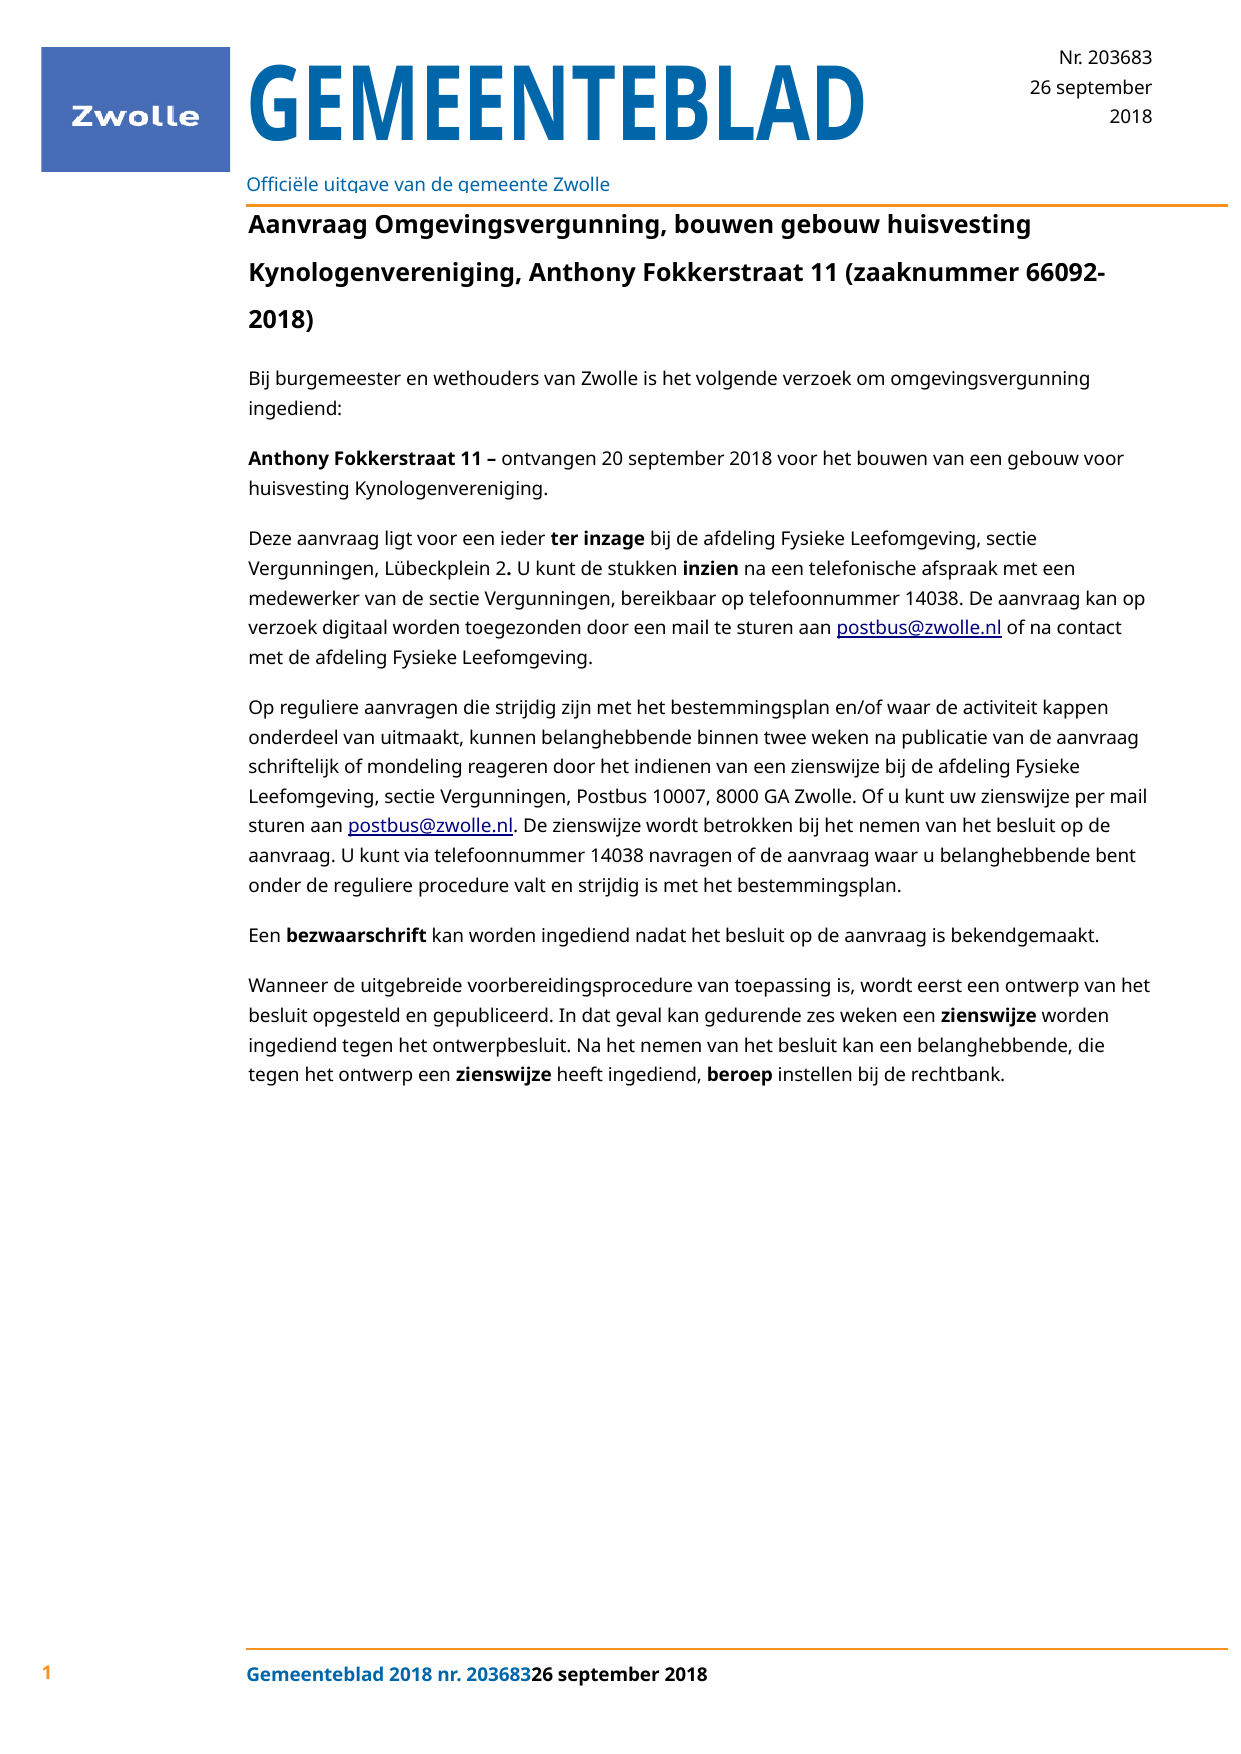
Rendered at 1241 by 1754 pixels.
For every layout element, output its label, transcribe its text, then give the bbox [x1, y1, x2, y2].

text Bij burgemeester en wethouders van Zwolle is het volgende verzoek om omgevingsvergunning ingediend: [248, 366, 1152, 421]
text Een bezwaarschrift kan worden ingediend nadat het besluit op de aanvraag is bekendgemaakt. [248, 922, 1152, 948]
text Op reguliere aanvragen die strijdig zijn met het bestemmingsplan en/of waar de activiteit kappen onderdeel van uitmaakt, kunnen belanghebbende binnen twee weken na publicatie van de aanvraag schriftelijk of mondeling reageren door het indienen van een zienswijze bij de afdeling Fysieke Leefomgeving, sectie Vergunningen, Postbus 10007, 8000 GA Zwolle. Of u kunt uw zienswijze per mail sturen aan postbus@zwolle.nl. De zienswijze wordt betrokken bij het nemen van het besluit op de aanvraag. U kunt via telefoonnummer 14038 navragen of de aanvraag waar u belanghebbende bent onder de reguliere procedure valt en strijdig is met het bestemmingsplan. [248, 694, 1152, 897]
picture [41, 47, 231, 172]
text Anthony Fokkerstraat 11 – ontvangen 20 september 2018 voor het bouwen van een gebouw voor huisvesting Kynologenvereniging. [248, 446, 1152, 501]
text Wanneer de uitgebreide voorbereidingsprocedure van toepassing is, wordt eerst een ontwerp van het besluit opgesteld en gepubliceerd. In dat geval kan gedurende zes weken een zienswijze worden ingediend tegen het ontwerpbesluit. Na het nemen van het besluit kan een belanghebbende, die tegen het ontwerp een zienswijze heeft ingediend, beroep instellen bij de rechtbank. [248, 973, 1152, 1087]
text Deze aanvraag ligt voor een ieder ter inzage bij de afdeling Fysieke Leefomgeving, sectie Vergunningen, Lübeckplein 2. U kunt de stukken inzien na een telefonische afspraak met een medewerker van de sectie Vergunningen, bereikbaar op telefoonnummer 14038. De aanvraag kan op verzoek digitaal worden toegezonden door een mail te sturen aan postbus@zwolle.nl of na contact met de afdeling Fysieke Leefomgeving. [248, 526, 1152, 669]
text Aanvraag Omgevingsvergunning, bouwen gebouw huisvesting Kynologenvereniging, Anthony Fokkerstraat 11 (zaaknummer 66092-2018) [248, 207, 1152, 336]
